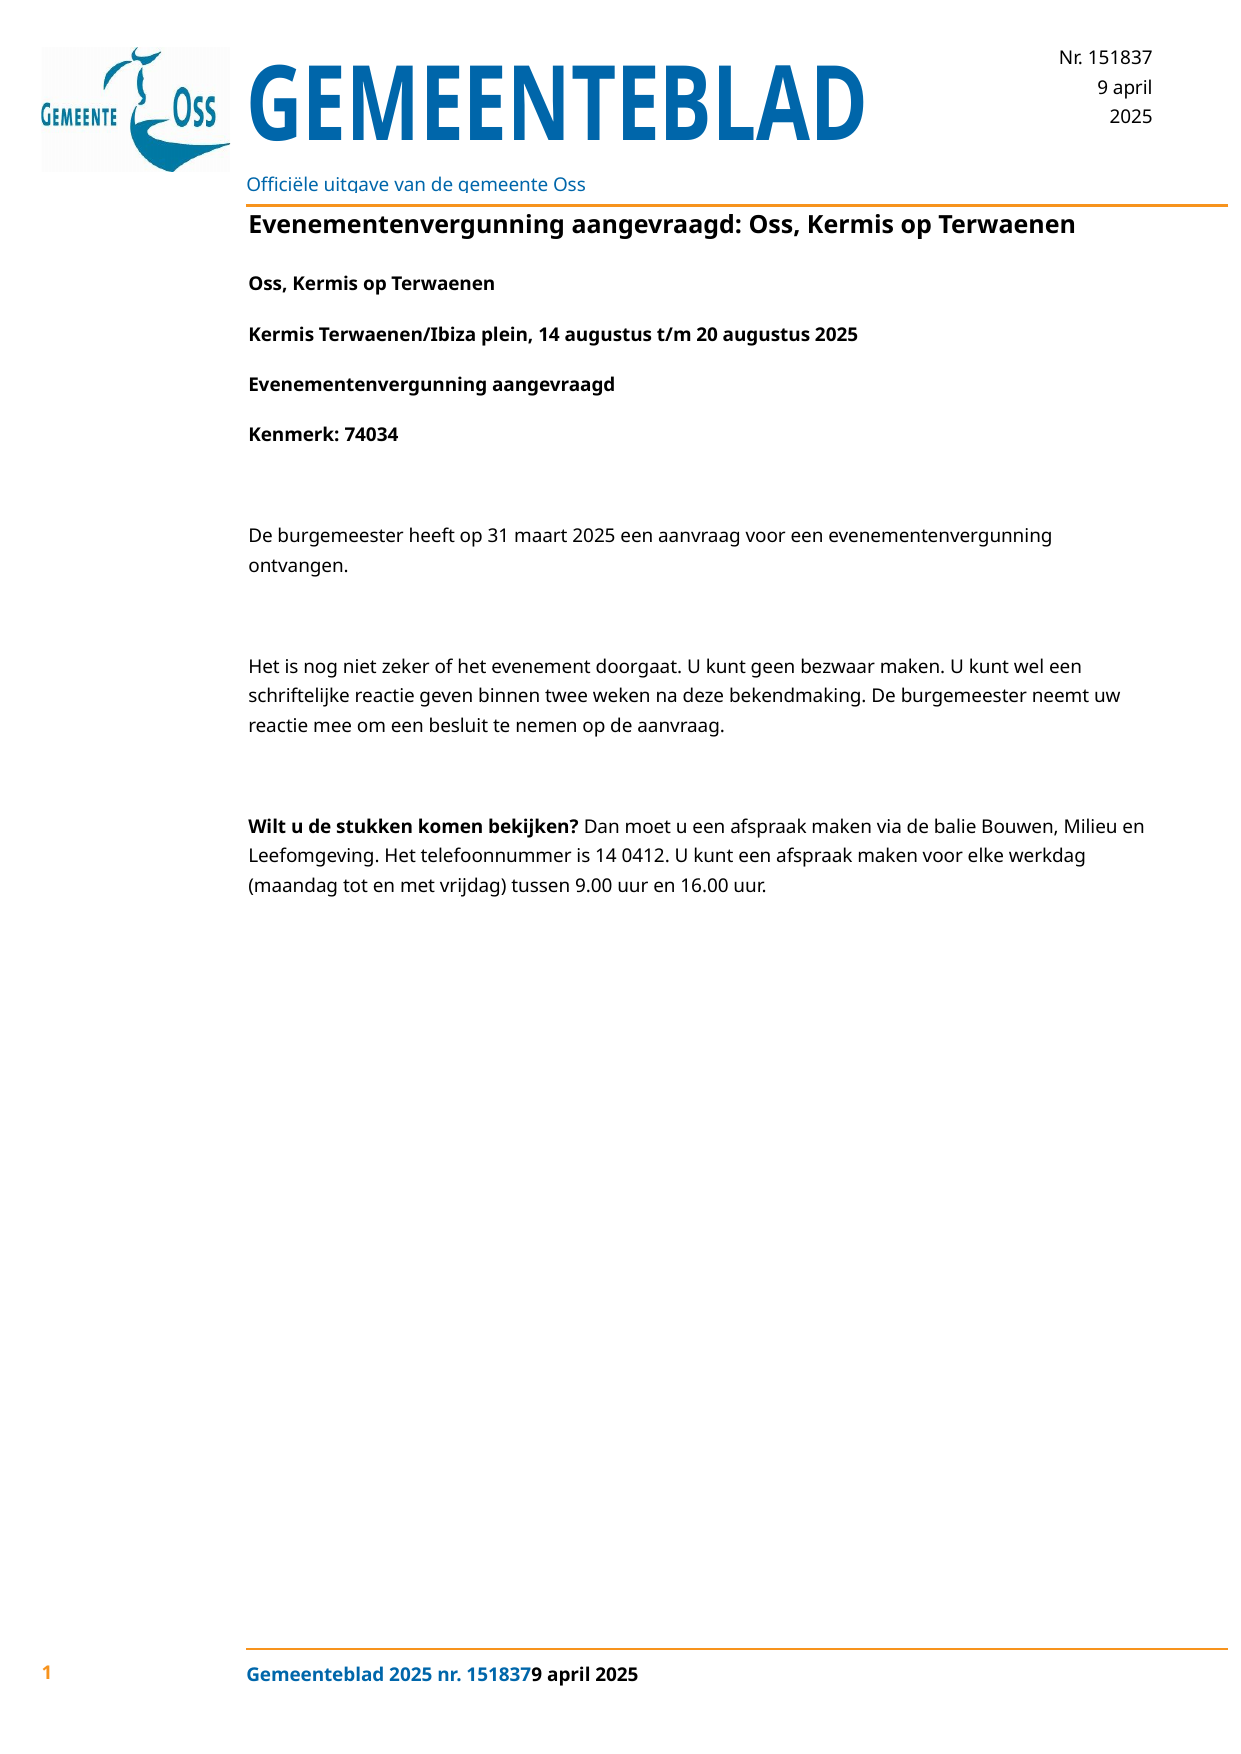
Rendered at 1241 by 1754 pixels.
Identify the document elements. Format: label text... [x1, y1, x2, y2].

text Het is nog niet zeker of het evenement doorgaat. U kunt geen bezwaar maken. U kunt wel een schriftelijke reactie geven binnen twee weken na deze bekendmaking. De burgemeester neemt uw reactie mee om een besluit te nemen op de aanvraag. [248, 653, 1152, 738]
text Evenementenvergunning aangevraagd: Oss, Kermis op Terwaenen [248, 207, 1152, 241]
text Wilt u de stukken komen bekijken? Dan moet u een afspraak maken via de balie Bouwen, Milieu en Leefomgeving. Het telefoonnummer is 14 0412. U kunt een afspraak maken voor elke werkdag (maandag tot en met vrijdag) tussen 9.00 uur en 16.00 uur. [248, 813, 1152, 898]
text De burgemeester heeft op 31 maart 2025 een aanvraag voor een evenementenvergunning ontvangen. [248, 522, 1152, 578]
picture [41, 47, 231, 172]
text Kenmerk: 74034 [248, 422, 1152, 447]
text Evenementenvergunning aangevraagd [248, 371, 1152, 397]
text Oss, Kermis op Terwaenen [248, 270, 1152, 296]
text Kermis Terwaenen/Ibiza plein, 14 augustus t/m 20 augustus 2025 [248, 321, 1152, 346]
